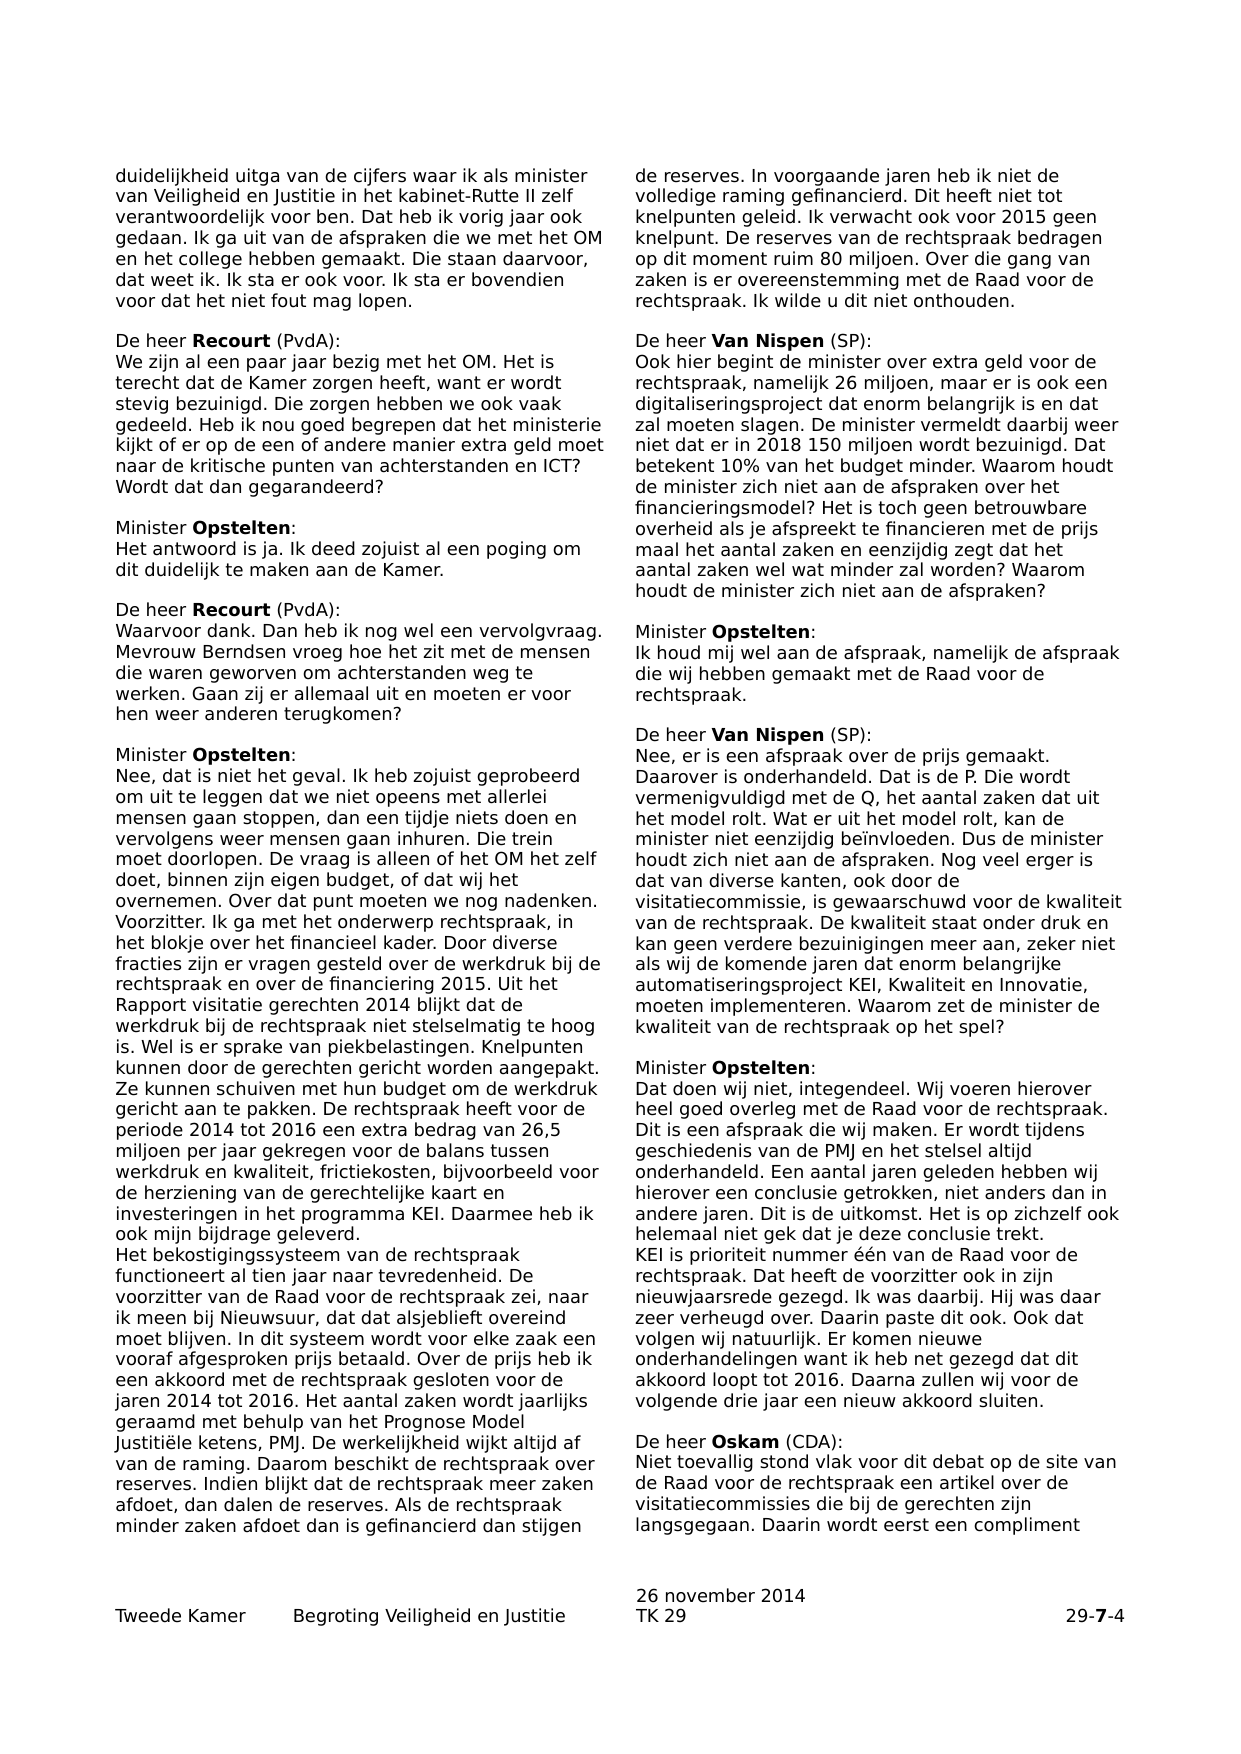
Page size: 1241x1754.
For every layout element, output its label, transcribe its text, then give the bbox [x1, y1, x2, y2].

text De heer Recourt (PvdA): [115, 331, 605, 352]
text Voorzitter. Ik ga met het onderwerp rechtspraak, in het blokje over het financieel kader. Door diverse fracties zijn er vragen gesteld over de werkdruk bij de rechtspraak en over de financiering 2015. Uit het Rapport visitatie gerechten 2014 blijkt dat de werkdruk bij de rechtspraak niet stelselmatig te hoog is. Wel is er sprake van piekbelastingen. Knelpunten kunnen door de gerechten gericht worden aangepakt. Ze kunnen schuiven met hun budget om de werkdruk gericht aan te pakken. De rechtspraak heeft voor de periode 2014 tot 2016 een extra bedrag van 26,5 miljoen per jaar gekregen voor de balans tussen werkdruk en kwaliteit, frictiekosten, bijvoorbeeld voor de herziening van de gerechtelijke kaart en investeringen in het programma KEI. Daarmee heb ik ook mijn bijdrage geleverd. [115, 912, 605, 1245]
text Nee, dat is niet het geval. Ik heb zojuist geprobeerd om uit te leggen dat we niet opeens met allerlei mensen gaan stoppen, dan een tijdje niets doen en vervolgens weer mensen gaan inhuren. Die trein moet doorlopen. De vraag is alleen of het OM het zelf doet, binnen zijn eigen budget, of dat wij het overnemen. Over dat punt moeten we nog nadenken. [115, 766, 605, 912]
text Minister Opstelten: [115, 745, 605, 766]
text Dat doen wij niet, integendeel. Wij voeren hierover heel goed overleg met de Raad voor de rechtspraak. Dit is een afspraak die wij maken. Er wordt tijdens geschiedenis van de PMJ en het stelsel altijd onderhandeld. Een aantal jaren geleden hebben wij hierover een conclusie getrokken, niet anders dan in andere jaren. Dit is de uitkomst. Het is op zichzelf ook helemaal niet gek dat je deze conclusie trekt. [635, 1078, 1125, 1245]
text Niet toevallig stond vlak voor dit debat op de site van de Raad voor de rechtspraak een artikel over de visitatiecommissies die bij de gerechten zijn langsgegaan. Daarin wordt eerst een compliment [635, 1452, 1125, 1536]
text De heer Van Nispen (SP): [635, 331, 1125, 352]
text Het antwoord is ja. Ik deed zojuist al een poging om dit duidelijk te maken aan de Kamer. [115, 538, 605, 580]
text We zijn al een paar jaar bezig met het OM. Het is terecht dat de Kamer zorgen heeft, want er wordt stevig bezuinigd. Die zorgen hebben we ook vaak gedeeld. Heb ik nou goed begrepen dat het ministerie kijkt of er op de een of andere manier extra geld moet naar de kritische punten van achterstanden en ICT? Wordt dat dan gegarandeerd? [115, 352, 605, 498]
text De heer Van Nispen (SP): [635, 725, 1125, 746]
text duidelijkheid uitga van de cijfers waar ik als minister van Veiligheid en Justitie in het kabinet-Rutte II zelf verantwoordelijk voor ben. Dat heb ik vorig jaar ook gedaan. Ik ga uit van de afspraken die we met het OM en het college hebben gemaakt. Die staan daarvoor, dat weet ik. Ik sta er ook voor. Ik sta er bovendien voor dat het niet fout mag lopen. [115, 165, 605, 311]
text Waarvoor dank. Dan heb ik nog wel een vervolgvraag. Mevrouw Berndsen vroeg hoe het zit met de mensen die waren geworven om achterstanden weg te werken. Gaan zij er allemaal uit en moeten er voor hen weer anderen terugkomen? [115, 621, 605, 725]
text Ook hier begint de minister over extra geld voor de rechtspraak, namelijk 26 miljoen, maar er is ook een digitaliseringsproject dat enorm belangrijk is en dat zal moeten slagen. De minister vermeldt daarbij weer niet dat er in 2018 150 miljoen wordt bezuinigd. Dat betekent 10% van het budget minder. Waarom houdt de minister zich niet aan de afspraken over het financieringsmodel? Het is toch geen betrouwbare overheid als je afspreekt te financieren met de prijs maal het aantal zaken en eenzijdig zegt dat het aantal zaken wel wat minder zal worden? Waarom houdt de minister zich niet aan de afspraken? [635, 352, 1125, 602]
text Ik houd mij wel aan de afspraak, namelijk de afspraak die wij hebben gemaakt met de Raad voor de rechtspraak. [635, 643, 1125, 705]
text Nee, er is een afspraak over de prijs gemaakt. Daarover is onderhandeld. Dat is de P. Die wordt vermenigvuldigd met de Q, het aantal zaken dat uit het model rolt. Wat er uit het model rolt, kan de minister niet eenzijdig beïnvloeden. Dus de minister houdt zich niet aan de afspraken. Nog veel erger is dat van diverse kanten, ook door de visitatiecommissie, is gewaarschuwd voor de kwaliteit van de rechtspraak. De kwaliteit staat onder druk en kan geen verdere bezuinigingen meer aan, zeker niet als wij de komende jaren dat enorm belangrijke automatiseringsproject KEI, Kwaliteit en Innovatie, moeten implementeren. Waarom zet de minister de kwaliteit van de rechtspraak op het spel? [635, 746, 1125, 1037]
text KEI is prioriteit nummer één van de Raad voor de rechtspraak. Dat heeft de voorzitter ook in zijn nieuwjaarsrede gezegd. Ik was daarbij. Hij was daar zeer verheugd over. Daarin paste dit ook. Ook dat volgen wij natuurlijk. Er komen nieuwe onderhandelingen want ik heb net gezegd dat dit akkoord loopt tot 2016. Daarna zullen wij voor de volgende drie jaar een nieuw akkoord sluiten. [635, 1245, 1125, 1412]
text Het bekostigingssysteem van de rechtspraak functioneert al tien jaar naar tevredenheid. De voorzitter van de Raad voor de rechtspraak zei, naar ik meen bij Nieuwsuur, dat dat alsjeblieft overeind moet blijven. In dit systeem wordt voor elke zaak een vooraf afgesproken prijs betaald. Over de prijs heb ik een akkoord met de rechtspraak gesloten voor de jaren 2014 tot 2016. Het aantal zaken wordt jaarlijks geraamd met behulp van het Prognose Model Justitiële ketens, PMJ. De werkelijkheid wijkt altijd af van de raming. Daarom beschikt de rechtspraak over reserves. Indien blijkt dat de rechtspraak meer zaken afdoet, dan dalen de reserves. Als de rechtspraak minder zaken afdoet dan is gefinancierd dan stijgen [115, 1245, 605, 1537]
text De heer Oskam (CDA): [635, 1432, 1125, 1452]
text Minister Opstelten: [635, 622, 1125, 643]
text Minister Opstelten: [115, 518, 605, 538]
text de reserves. In voorgaande jaren heb ik niet de volledige raming gefinancierd. Dit heeft niet tot knelpunten geleid. Ik verwacht ook voor 2015 geen knelpunt. De reserves van de rechtspraak bedragen op dit moment ruim 80 miljoen. Over die gang van zaken is er overeenstemming met de Raad voor de rechtspraak. Ik wilde u dit niet onthouden. [635, 165, 1125, 311]
text De heer Recourt (PvdA): [115, 600, 605, 621]
text Minister Opstelten: [635, 1057, 1125, 1078]
